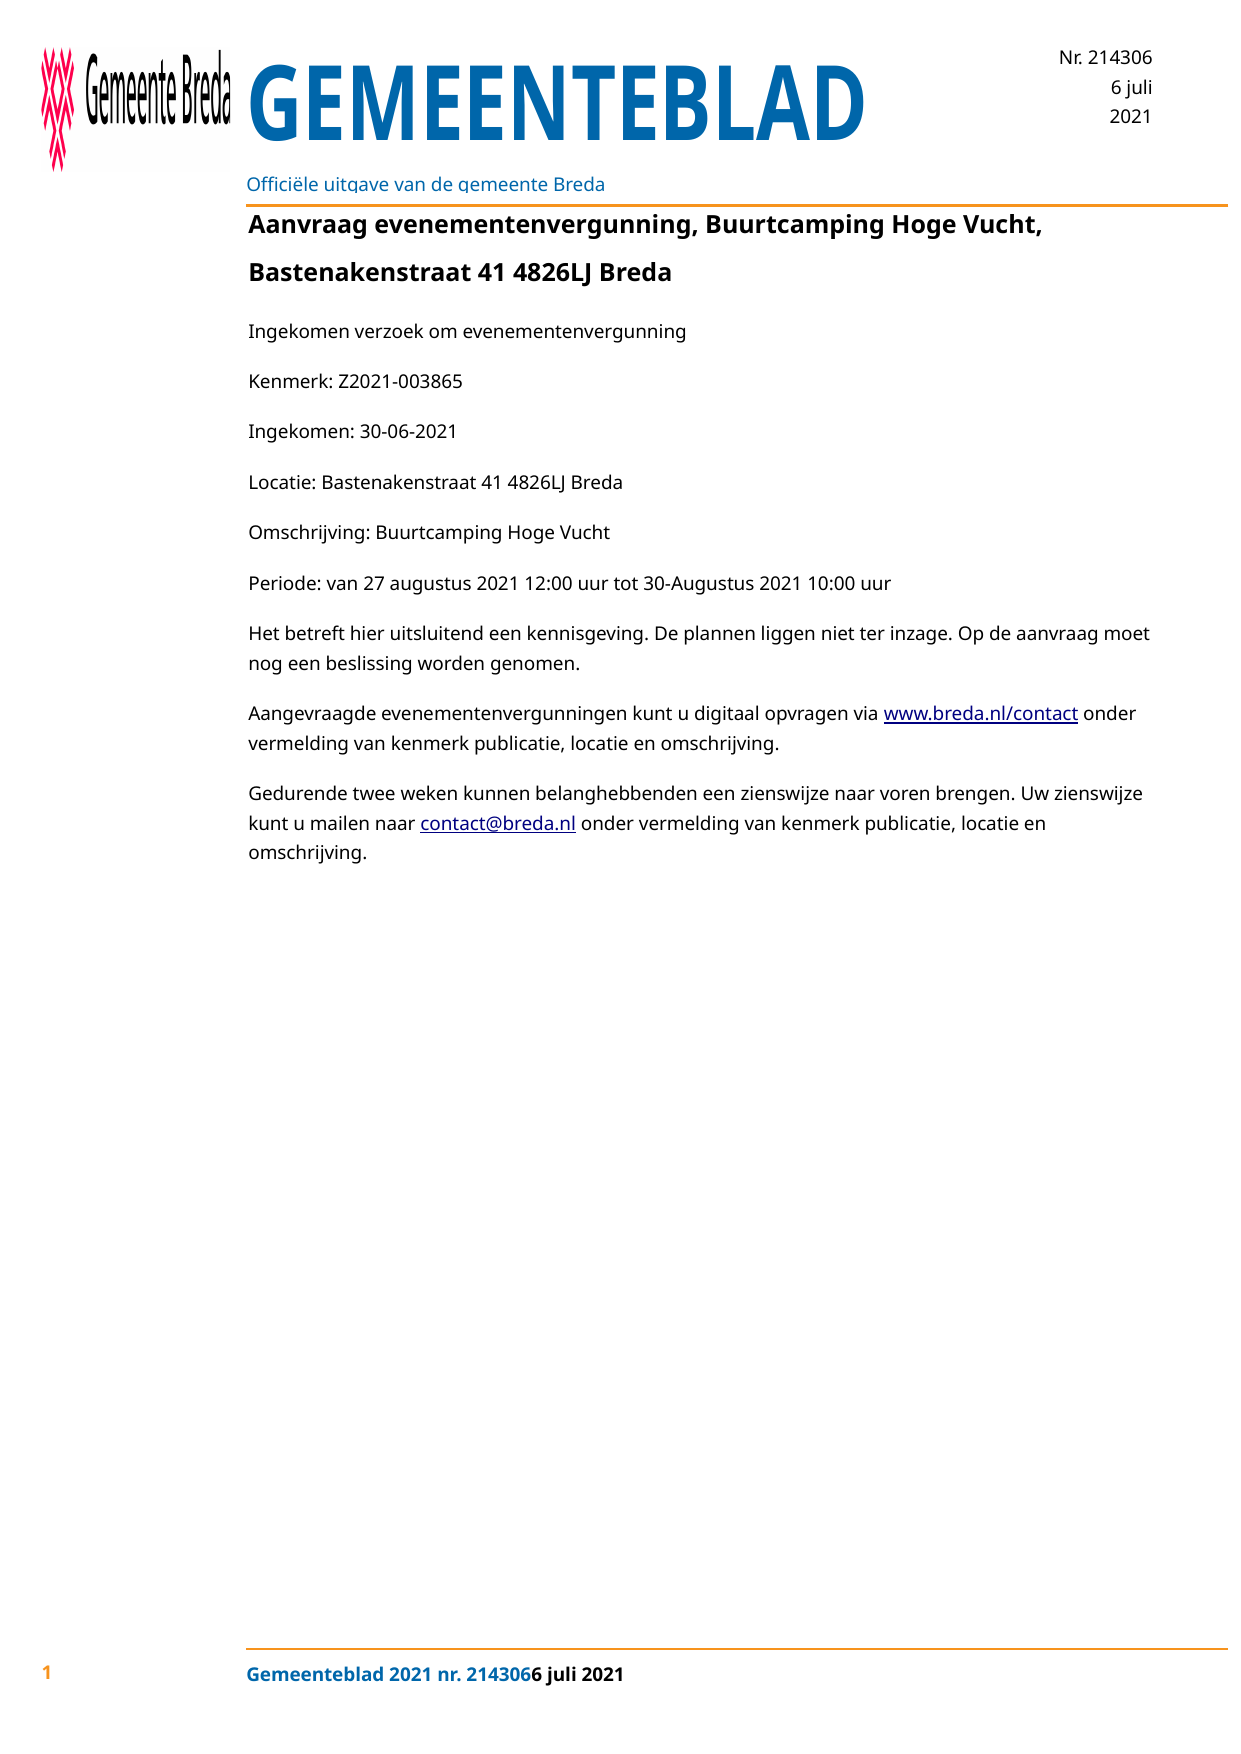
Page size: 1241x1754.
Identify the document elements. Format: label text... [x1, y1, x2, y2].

text Omschrijving: Buurtcamping Hoge Vucht [248, 519, 1152, 545]
text Kenmerk: Z2021-003865 [248, 368, 1152, 394]
text Ingekomen verzoek om evenementenvergunning [248, 318, 1152, 344]
text Aanvraag evenementenvergunning, Buurtcamping Hoge Vucht, Bastenakenstraat 41 4826LJ Breda [248, 207, 1152, 288]
text Locatie: Bastenakenstraat 41 4826LJ Breda [248, 469, 1152, 495]
picture [41, 47, 231, 172]
text Aangevraagde evenementenvergunningen kunt u digitaal opvragen via www.breda.nl/contact onder vermelding van kenmerk publicatie, locatie en omschrijving. [248, 700, 1152, 756]
text Gedurende twee weken kunnen belanghebbenden een zienswijze naar voren brengen. Uw zienswijze kunt u mailen naar contact@breda.nl onder vermelding van kenmerk publicatie, locatie en omschrijving. [248, 780, 1152, 865]
text Ingekomen: 30-06-2021 [248, 419, 1152, 444]
text Het betreft hier uitsluitend een kennisgeving. De plannen liggen niet ter inzage. Op de aanvraag moet nog een beslissing worden genomen. [248, 620, 1152, 676]
text Periode: van 27 augustus 2021 12:00 uur tot 30-Augustus 2021 10:00 uur [248, 570, 1152, 596]
